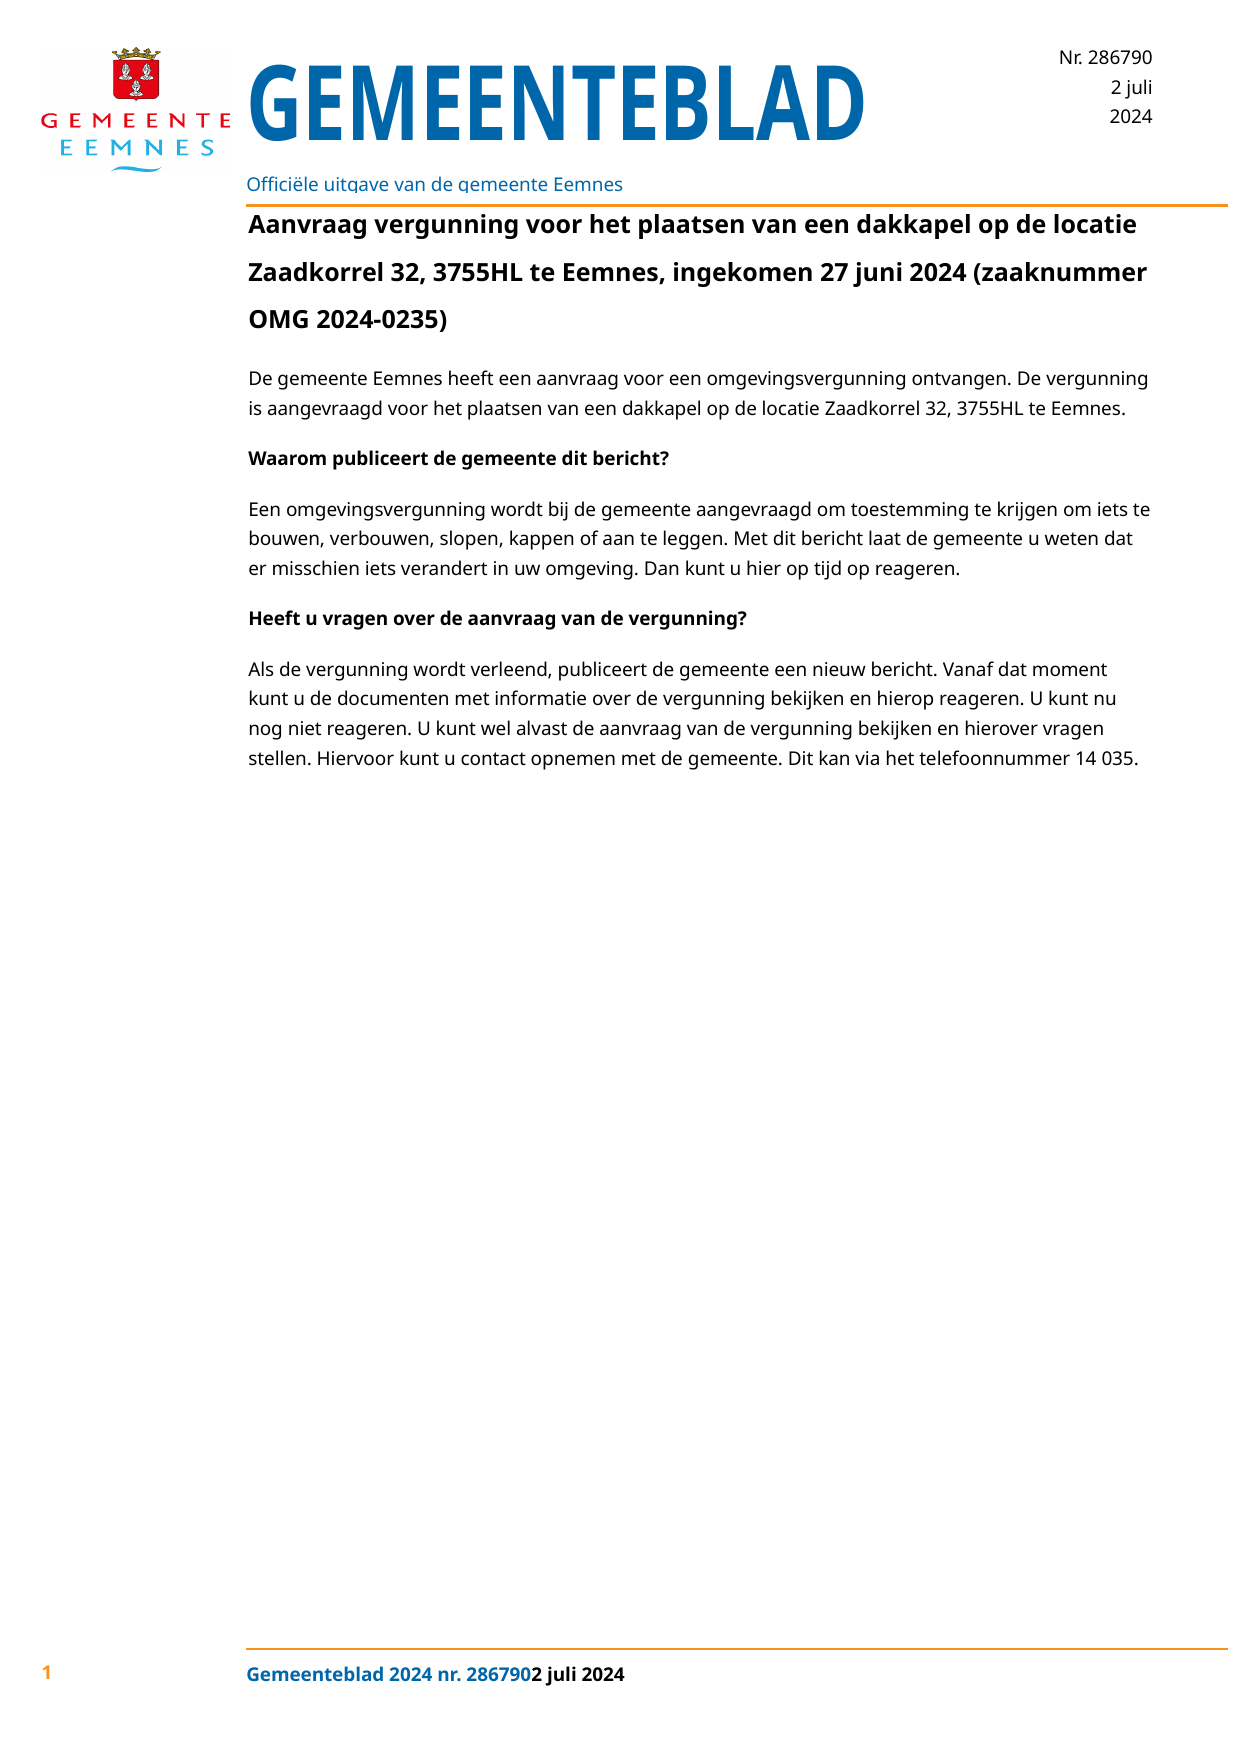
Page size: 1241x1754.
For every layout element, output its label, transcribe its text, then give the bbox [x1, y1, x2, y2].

text Waarom publiceert de gemeente dit bericht? [248, 446, 1152, 471]
text De gemeente Eemnes heeft een aanvraag voor een omgevingsvergunning ontvangen. De vergunning is aangevraagd voor het plaatsen van een dakkapel op de locatie Zaadkorrel 32, 3755HL te Eemnes. [248, 366, 1152, 421]
text Als de vergunning wordt verleend, publiceert de gemeente een nieuw bericht. Vanaf dat moment kunt u de documenten met informatie over de vergunning bekijken en hierop reageren. U kunt nu nog niet reageren. U kunt wel alvast de aanvraag van de vergunning bekijken en hierover vragen stellen. Hiervoor kunt u contact opnemen met de gemeente. Dit kan via het telefoonnummer 14 035. [248, 656, 1152, 770]
text Heeft u vragen over de aanvraag van de vergunning? [248, 606, 1152, 631]
text Een omgevingsvergunning wordt bij de gemeente aangevraagd om toestemming te krijgen om iets te bouwen, verbouwen, slopen, kappen of aan te leggen. Met dit bericht laat de gemeente u weten dat er misschien iets verandert in uw omgeving. Dan kunt u hier op tijd op reageren. [248, 496, 1152, 581]
text Aanvraag vergunning voor het plaatsen van een dakkapel op de locatie Zaadkorrel 32, 3755HL te Eemnes, ingekomen 27 juni 2024 (zaaknummer OMG 2024-0235) [248, 207, 1152, 336]
picture [41, 47, 231, 172]
